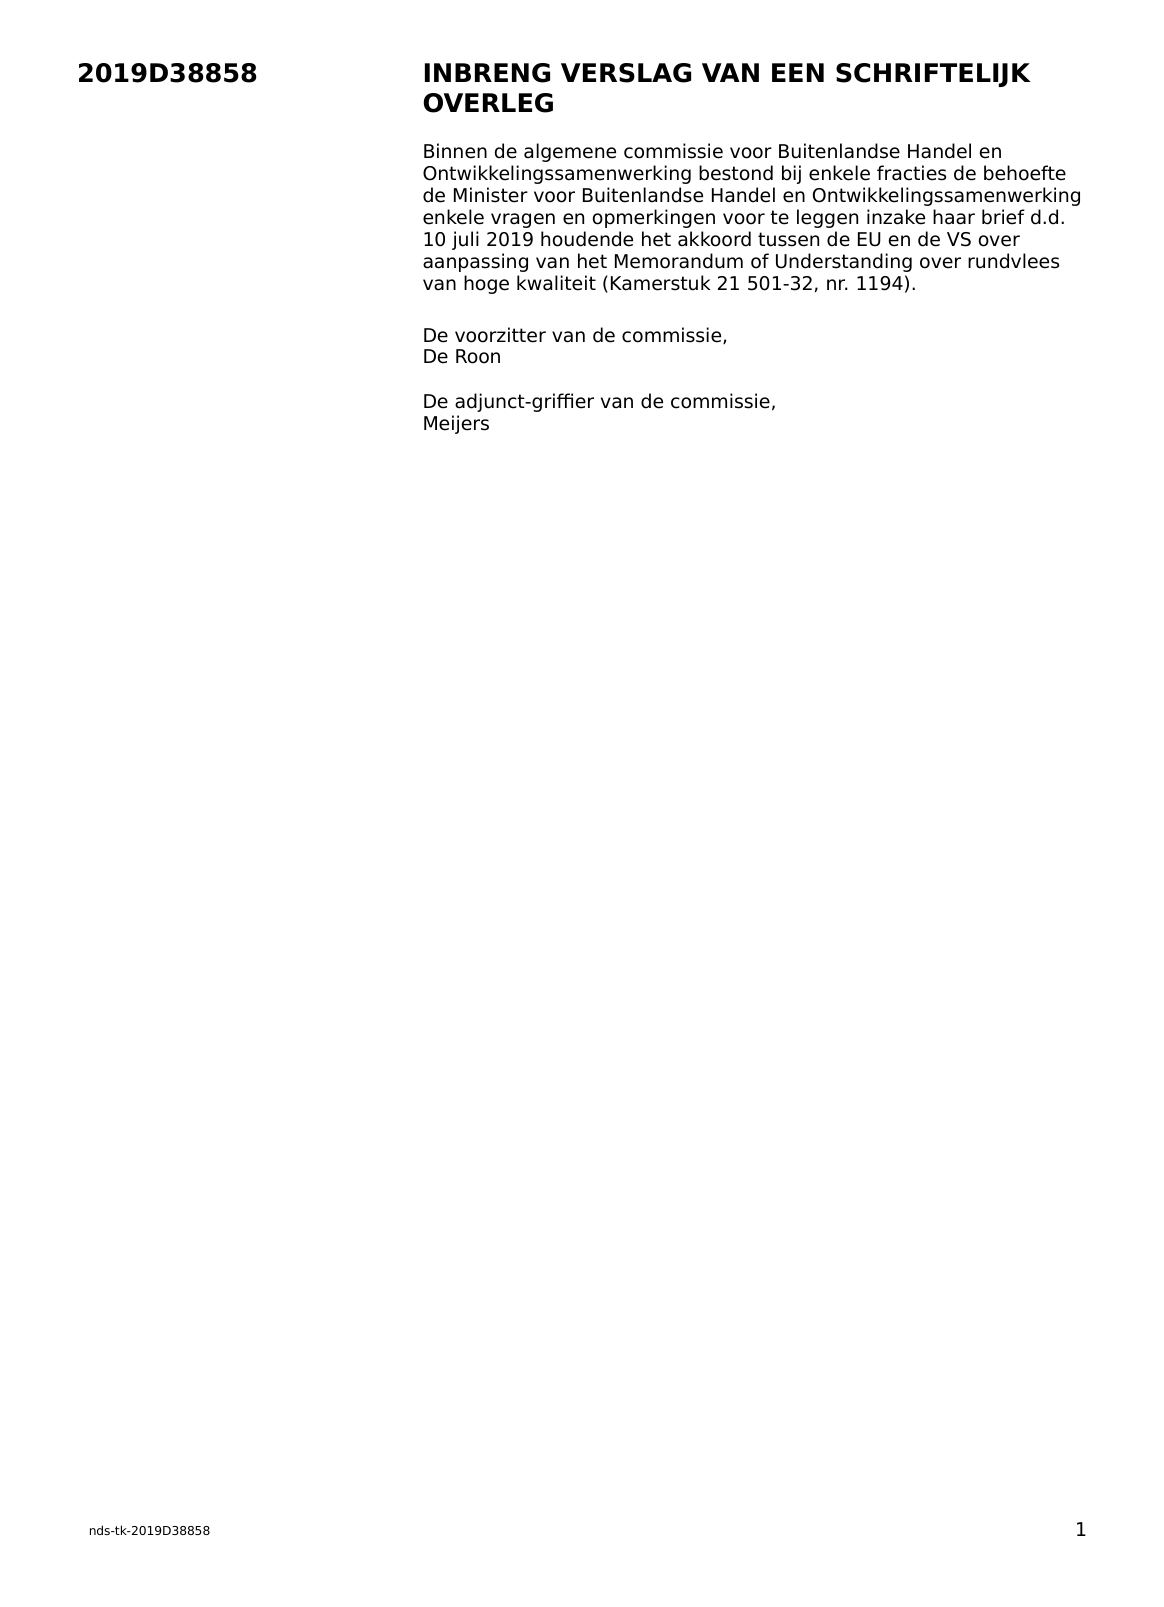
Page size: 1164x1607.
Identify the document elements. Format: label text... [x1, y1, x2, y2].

text nds-tk-2019D38858 [88, 1524, 323, 1538]
text 2019D38858 INBRENG VERSLAG VAN EEN SCHRIFTELIJK OVERLEG [77, 59, 1087, 118]
text Binnen de algemene commissie voor Buitenlandse Handel en Ontwikkelingssamenwerking bestond bij enkele fracties de behoefte de Minister voor Buitenlandse Handel en Ontwikkelingssamenwerking enkele vragen en opmerkingen voor te leggen inzake haar brief d.d. 10 juli 2019 houdende het akkoord tussen de EU en de VS over aanpassing van het Memorandum of Understanding over rundvlees van hoge kwaliteit (Kamerstuk 21 501-32, nr. 1194). [422, 141, 1087, 294]
text De voorzitter van de commissie, De Roon [422, 324, 1087, 368]
text De adjunct-griffier van de commissie, Meijers [422, 391, 1087, 434]
